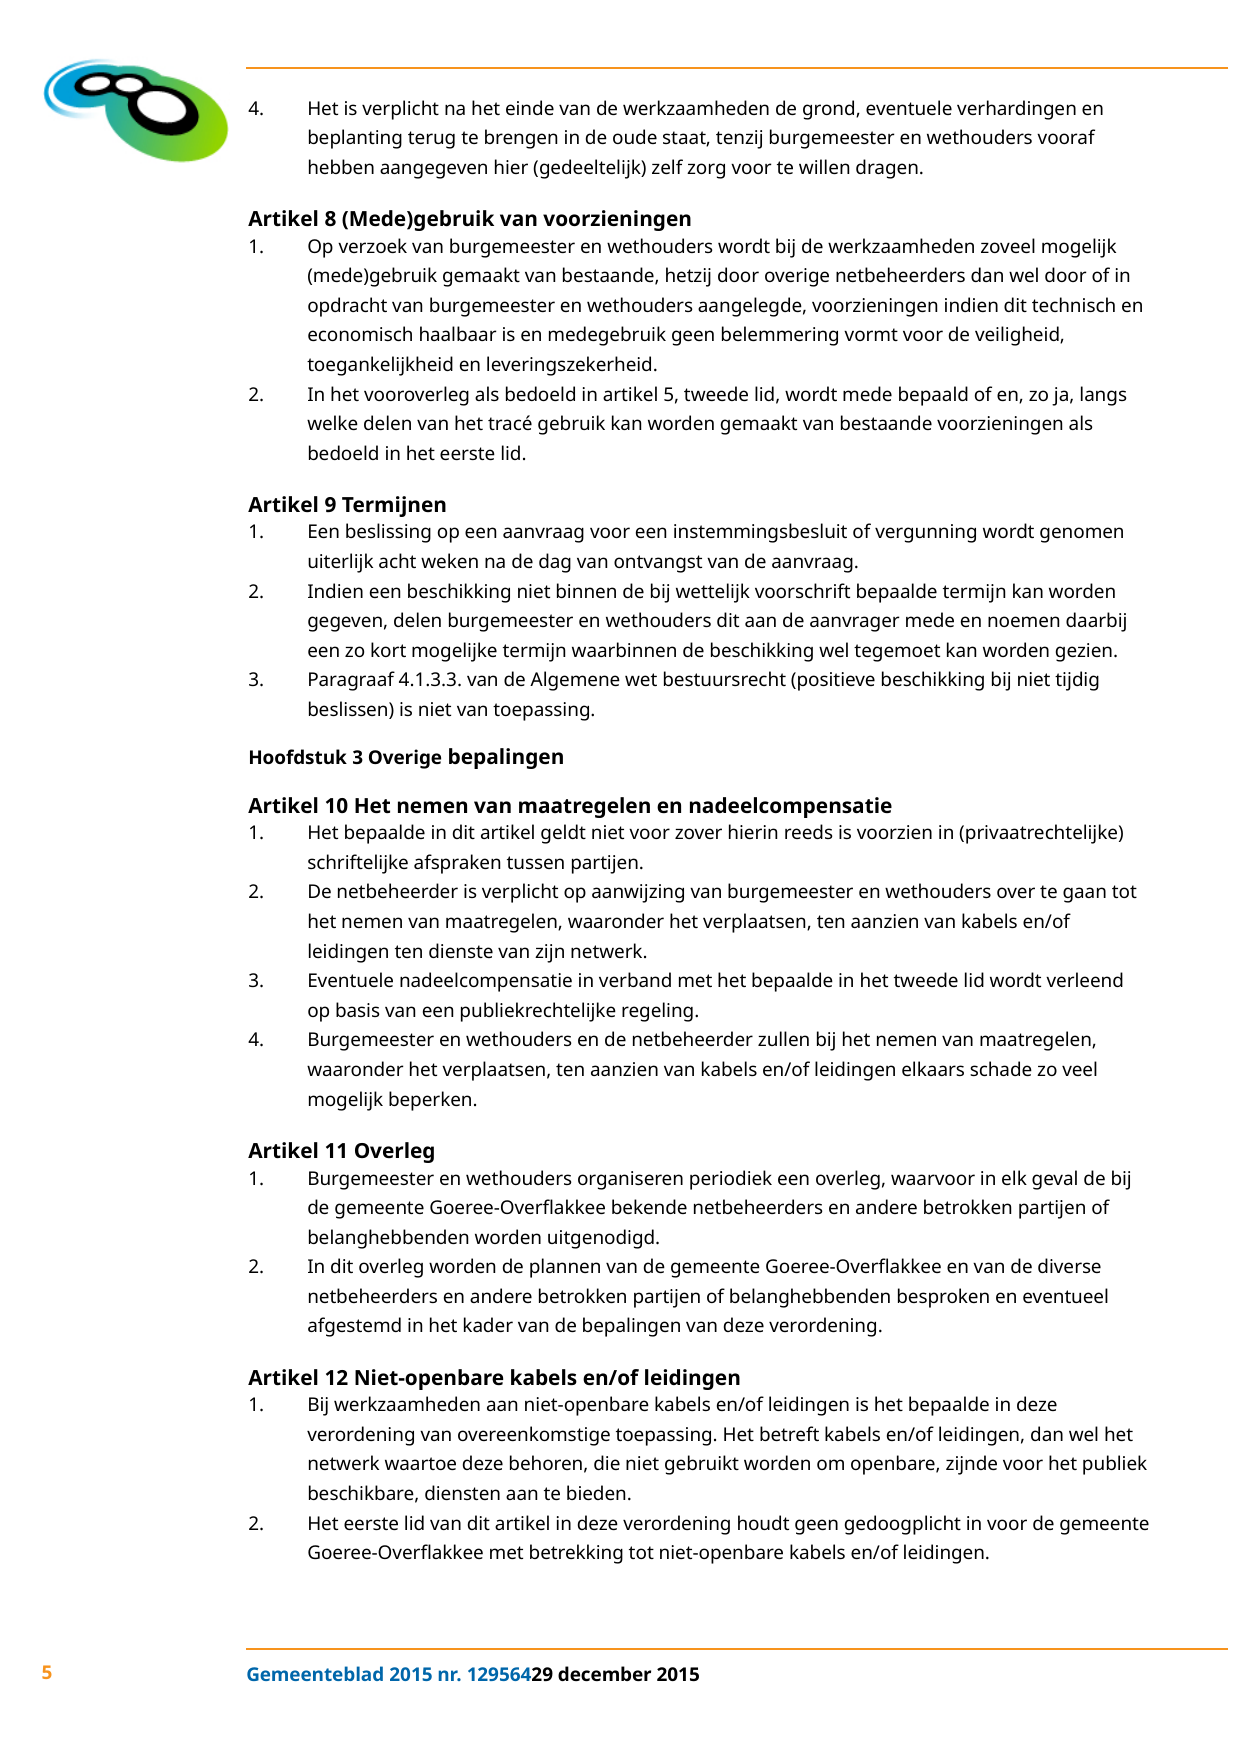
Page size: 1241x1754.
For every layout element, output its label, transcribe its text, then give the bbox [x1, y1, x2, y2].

list Een beslissing op een aanvraag voor een instemmingsbesluit of vergunning wordt genomen uiterlijk acht weken na de dag van ontvangst van de aanvraag. [248, 519, 1152, 574]
text Artikel 9 Termijnen [248, 490, 1152, 519]
list In dit overleg worden de plannen van de gemeente Goeree-Overflakkee en van de diverse netbeheerders en andere betrokken partijen of belanghebbenden besproken en eventueel afgestemd in het kader van de bepalingen van deze verordening. [248, 1253, 1152, 1338]
list Burgemeester en wethouders organiseren periodiek een overleg, waarvoor in elk geval de bij de gemeente Goeree-Overflakkee bekende netbeheerders en andere betrokken partijen of belanghebbenden worden uitgenodigd. [248, 1165, 1152, 1249]
list De netbeheerder is verplicht op aanwijzing van burgemeester en wethouders over te gaan tot het nemen van maatregelen, waaronder het verplaatsen, ten aanzien van kabels en/of leidingen ten dienste van zijn netwerk. [248, 879, 1152, 964]
list Het eerste lid van dit artikel in deze verordening houdt geen gedoogplicht in voor de gemeente Goeree-Overflakkee met betrekking tot niet-openbare kabels en/of leidingen. [248, 1510, 1152, 1565]
list In het vooroverleg als bedoeld in artikel 5, tweede lid, wordt mede bepaald of en, zo ja, langs welke delen van het tracé gebruik kan worden gemaakt van bestaande voorzieningen als bedoeld in het eerste lid. [248, 381, 1152, 466]
list Burgemeester en wethouders en de netbeheerder zullen bij het nemen van maatregelen, waaronder het verplaatsen, ten aanzien van kabels en/of leidingen elkaars schade zo veel mogelijk beperken. [248, 1027, 1152, 1112]
text Artikel 8 (Mede)gebruik van voorzieningen [248, 204, 1152, 233]
list Indien een beschikking niet binnen de bij wettelijk voorschrift bepaalde termijn kan worden gegeven, delen burgemeester en wethouders dit aan de aanvrager mede en noemen daarbij een zo kort mogelijke termijn waarbinnen de beschikking wel tegemoet kan worden gezien. [248, 578, 1152, 663]
list Paragraaf 4.1.3.3. van de Algemene wet bestuursrecht (positieve beschikking bij niet tijdig beslissen) is niet van toepassing. [248, 667, 1152, 722]
list Eventuele nadeelcompensatie in verband met het bepaalde in het tweede lid wordt verleend op basis van een publiekrechtelijke regeling. [248, 967, 1152, 1023]
text Artikel 10 Het nemen van maatregelen en nadeelcompensatie [248, 791, 1152, 819]
list Het bepaalde in dit artikel geldt niet voor zover hierin reeds is voorzien in (privaatrechtelijke) schriftelijke afspraken tussen partijen. [248, 819, 1152, 875]
list Het is verplicht na het einde van de werkzaamheden de grond, eventuele verhardingen en beplanting terug te brengen in de oude staat, tenzij burgemeester en wethouders vooraf hebben aangegeven hier (gedeeltelijk) zelf zorg voor te willen dragen. [248, 95, 1152, 180]
text Hoofdstuk 3 Overige bepalingen [248, 742, 1152, 770]
list Bij werkzaamheden aan niet-openbare kabels en/of leidingen is het bepaalde in deze verordening van overeenkomstige toepassing. Het betreft kabels en/of leidingen, dan wel het netwerk waartoe deze behoren, die niet gebruikt worden om openbare, zijnde voor het publiek beschikbare, diensten aan te bieden. [248, 1391, 1152, 1506]
list Op verzoek van burgemeester en wethouders wordt bij de werkzaamheden zoveel mogelijk (mede)gebruik gemaakt van bestaande, hetzij door overige netbeheerders dan wel door of in opdracht van burgemeester en wethouders aangelegde, voorzieningen indien dit technisch en economisch haalbaar is en medegebruik geen belemmering vormt voor de veiligheid, toegankelijkheid en leveringszekerheid. [248, 233, 1152, 377]
text Artikel 11 Overleg [248, 1136, 1152, 1165]
picture [41, 47, 231, 172]
text Artikel 12 Niet-openbare kabels en/of leidingen [248, 1363, 1152, 1391]
